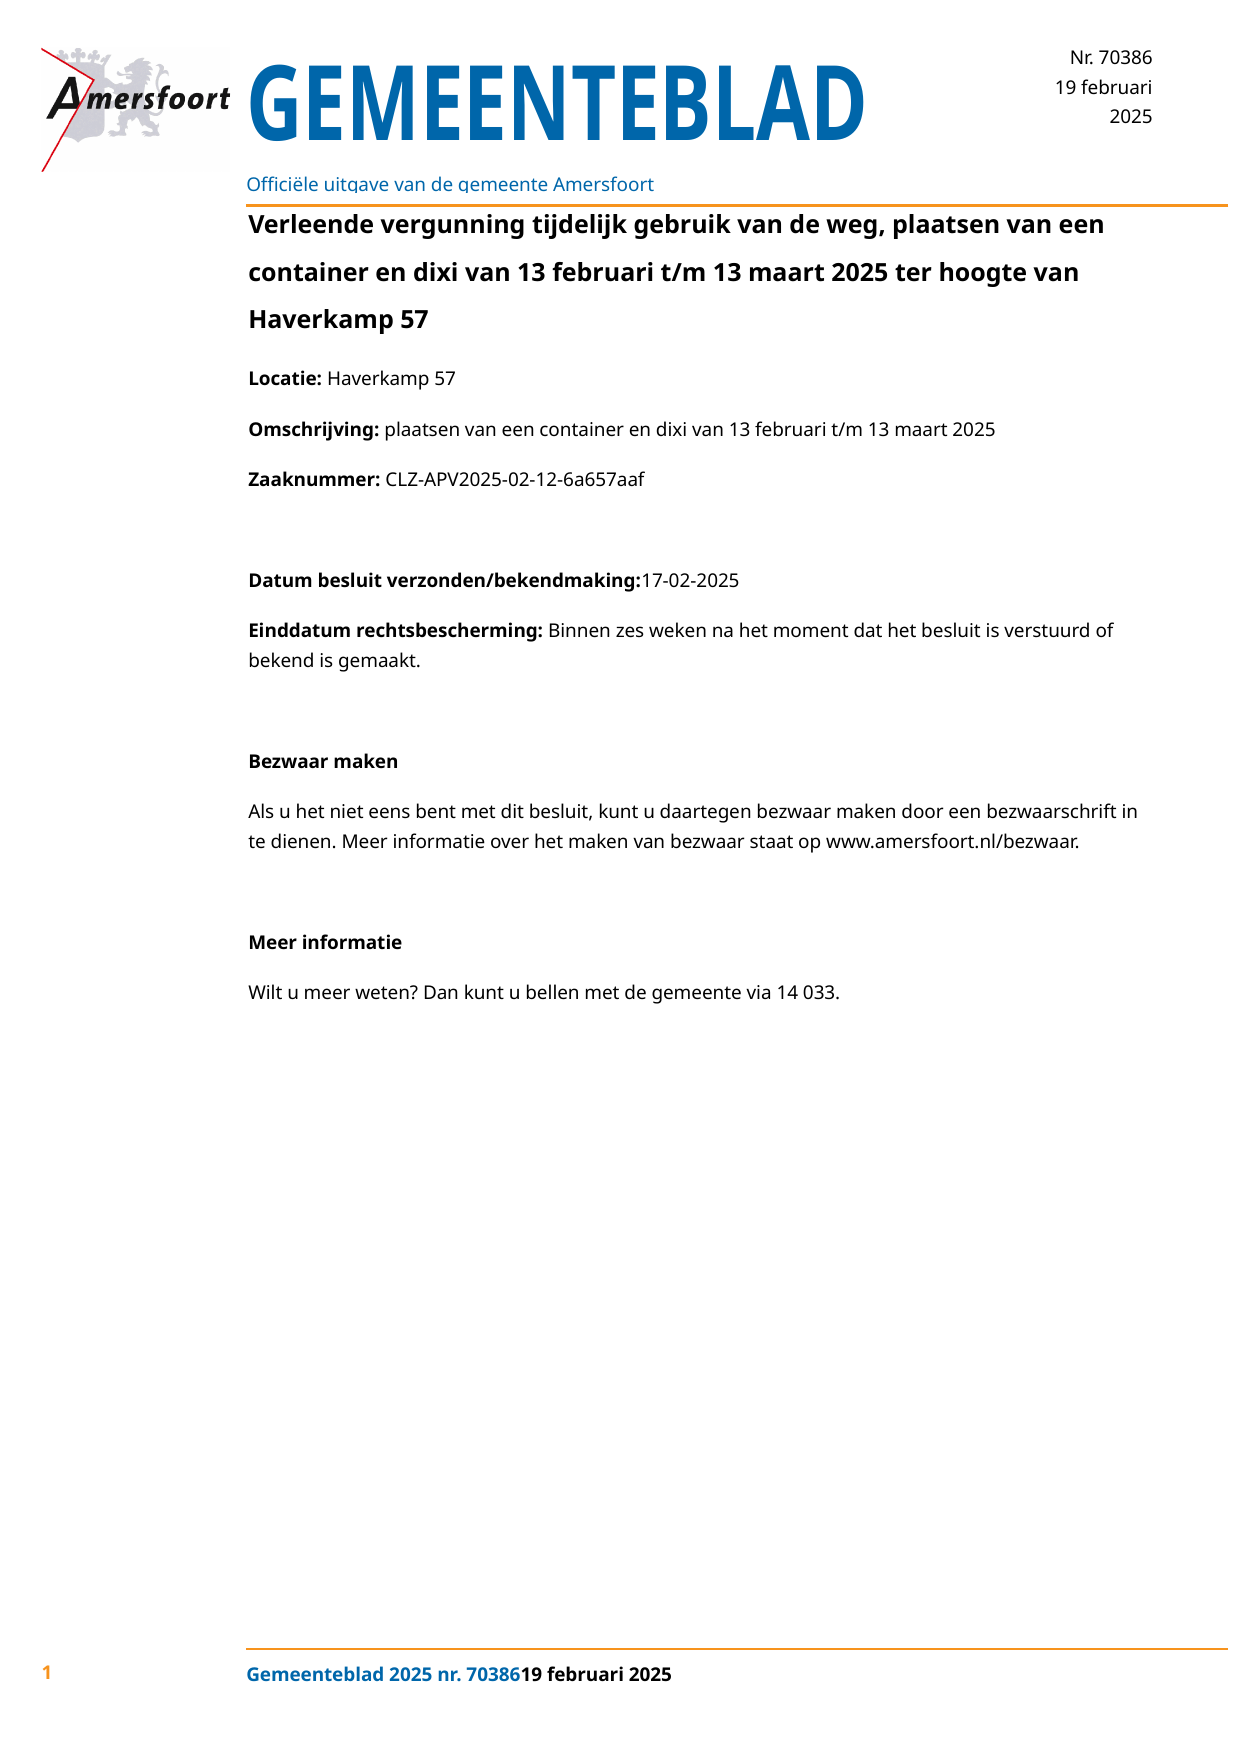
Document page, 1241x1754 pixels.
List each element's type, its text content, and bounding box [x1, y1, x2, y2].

text Meer informatie [248, 929, 1152, 954]
text Zaaknummer: CLZ-APV2025-02-12-6a657aaf [248, 466, 1152, 492]
text Verleende vergunning tijdelijk gebruik van de weg, plaatsen van een container en dixi van 13 februari t/m 13 maart 2025 ter hoogte van Haverkamp 57 [248, 207, 1152, 336]
text Datum besluit verzonden/bekendmaking:17-02-2025 [248, 567, 1152, 593]
text Einddatum rechtsbescherming: Binnen zes weken na het moment dat het besluit is verstuurd of bekend is gemaakt. [248, 618, 1152, 673]
text Omschrijving: plaatsen van een container en dixi van 13 februari t/m 13 maart 2025 [248, 416, 1152, 442]
text Wilt u meer weten? Dan kunt u bellen met de gemeente via 14 033. [248, 979, 1152, 1005]
text Locatie: Haverkamp 57 [248, 366, 1152, 391]
picture [41, 47, 231, 172]
text Als u het niet eens bent met dit besluit, kunt u daartegen bezwaar maken door een bezwaarschrift in te dienen. Meer informatie over het maken van bezwaar staat op www.amersfoort.nl/bezwaar. [248, 798, 1152, 854]
text Bezwaar maken [248, 748, 1152, 774]
